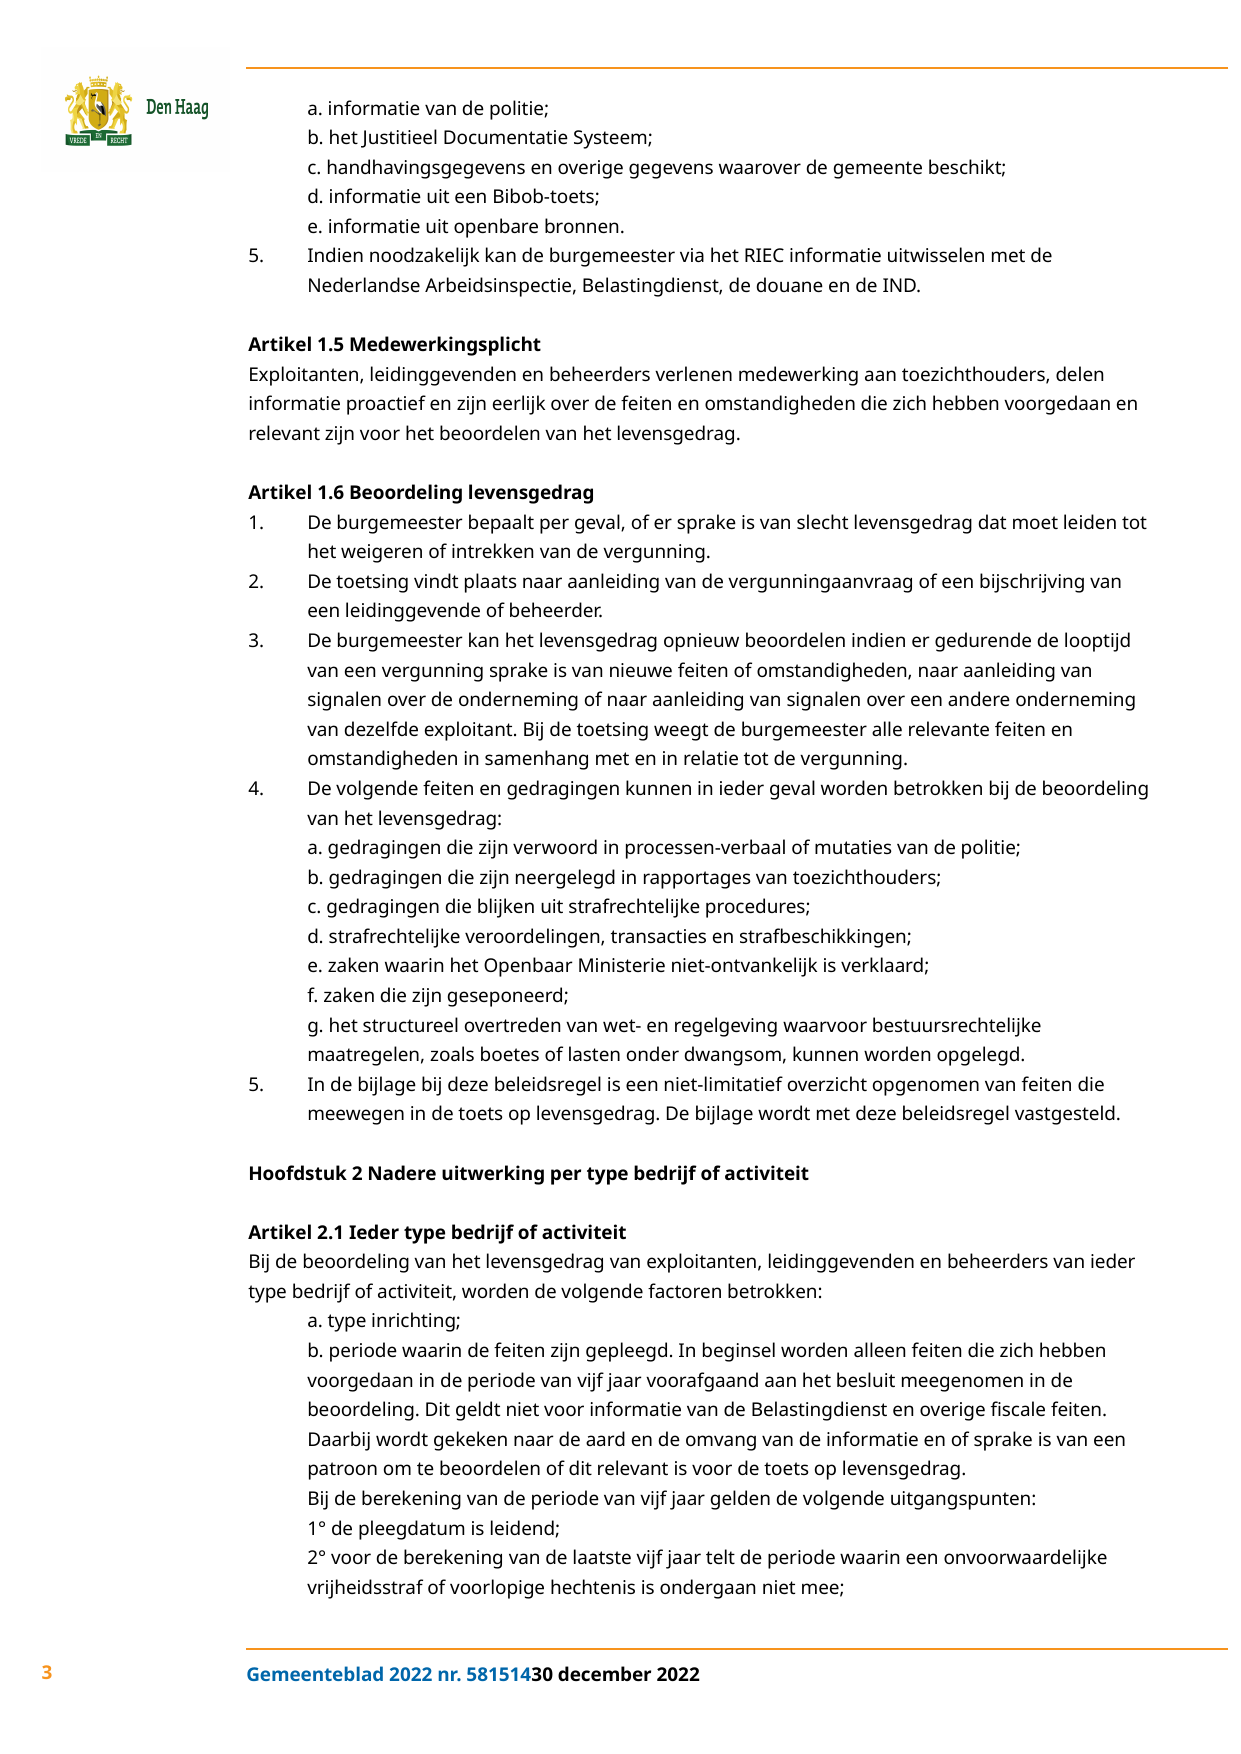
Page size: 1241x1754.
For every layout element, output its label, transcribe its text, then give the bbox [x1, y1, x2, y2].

list f. zaken die zijn geseponeerd; [248, 982, 1152, 1008]
list In de bijlage bij deze beleidsregel is een niet-limitatief overzicht opgenomen van feiten die meewegen in de toets op levensgedrag. De bijlage wordt met deze beleidsregel vastgesteld. [248, 1071, 1152, 1126]
text Hoofdstuk 2 Nadere uitwerking per type bedrijf of activiteit [248, 1160, 1152, 1186]
list De burgemeester kan het levensgedrag opnieuw beoordelen indien er gedurende de looptijd van een vergunning sprake is van nieuwe feiten of omstandigheden, naar aanleiding van signalen over de onderneming of naar aanleiding van signalen over een andere onderneming van dezelfde exploitant. Bij de toetsing weegt de burgemeester alle relevante feiten en omstandigheden in samenhang met en in relatie tot de vergunning. [248, 627, 1152, 771]
list d. strafrechtelijke veroordelingen, transacties en strafbeschikkingen; [248, 923, 1152, 949]
text Artikel 1.6 Beoordeling levensgedrag [248, 479, 1152, 505]
list b. gedragingen die zijn neergelegd in rapportages van toezichthouders; [248, 864, 1152, 890]
list 1° de pleegdatum is leidend; [248, 1515, 1152, 1541]
list Bij de berekening van de periode van vijf jaar gelden de volgende uitgangspunten: [248, 1485, 1152, 1511]
text Artikel 1.5 Medewerkingsplicht [248, 331, 1152, 357]
list g. het structureel overtreden van wet- en regelgeving waarvoor bestuursrechtelijke maatregelen, zoals boetes of lasten onder dwangsom, kunnen worden opgelegd. [248, 1012, 1152, 1067]
list a. gedragingen die zijn verwoord in processen-verbaal of mutaties van de politie; [248, 834, 1152, 860]
list c. gedragingen die blijken uit strafrechtelijke procedures; [248, 893, 1152, 919]
picture [41, 47, 231, 172]
list De volgende feiten en gedragingen kunnen in ieder geval worden betrokken bij de beoordeling van het levensgedrag: [248, 775, 1152, 831]
list De burgemeester bepaalt per geval, of er sprake is van slecht levensgedrag dat moet leiden tot het weigeren of intrekken van de vergunning. [248, 509, 1152, 564]
list Indien noodzakelijk kan de burgemeester via het RIEC informatie uitwisselen met de Nederlandse Arbeidsinspectie, Belastingdienst, de douane en de IND. [248, 243, 1152, 298]
list De toetsing vindt plaats naar aanleiding van de vergunningaanvraag of een bijschrijving van een leidinggevende of beheerder. [248, 568, 1152, 623]
list e. informatie uit openbare bronnen. [248, 213, 1152, 239]
list b. periode waarin de feiten zijn gepleegd. In beginsel worden alleen feiten die zich hebben voorgedaan in de periode van vijf jaar voorafgaand aan het besluit meegenomen in de beoordeling. Dit geldt niet voor informatie van de Belastingdienst en overige fiscale feiten. Daarbij wordt gekeken naar de aard en de omvang van de informatie en of sprake is van een patroon om te beoordelen of dit relevant is voor de toets op levensgedrag. [248, 1337, 1152, 1481]
list a. type inrichting; [248, 1308, 1152, 1333]
list d. informatie uit een Bibob-toets; [248, 183, 1152, 209]
list 2° voor de berekening van de laatste vijf jaar telt de periode waarin een onvoorwaardelijke vrijheidsstraf of voorlopige hechtenis is ondergaan niet mee; [248, 1544, 1152, 1600]
list b. het Justitieel Documentatie Systeem; [248, 124, 1152, 150]
text Bij de beoordeling van het levensgedrag van exploitanten, leidinggevenden en beheerders van ieder type bedrijf of activiteit, worden de volgende factoren betrokken: [248, 1248, 1152, 1304]
list e. zaken waarin het Openbaar Ministerie niet-ontvankelijk is verklaard; [248, 953, 1152, 978]
list a. informatie van de politie; [248, 95, 1152, 121]
text Exploitanten, leidinggevenden en beheerders verlenen medewerking aan toezichthouders, delen informatie proactief en zijn eerlijk over de feiten en omstandigheden die zich hebben voorgedaan en relevant zijn voor het beoordelen van het levensgedrag. [248, 361, 1152, 446]
list c. handhavingsgegevens en overige gegevens waarover de gemeente beschikt; [248, 154, 1152, 180]
text Artikel 2.1 Ieder type bedrijf of activiteit [248, 1219, 1152, 1245]
